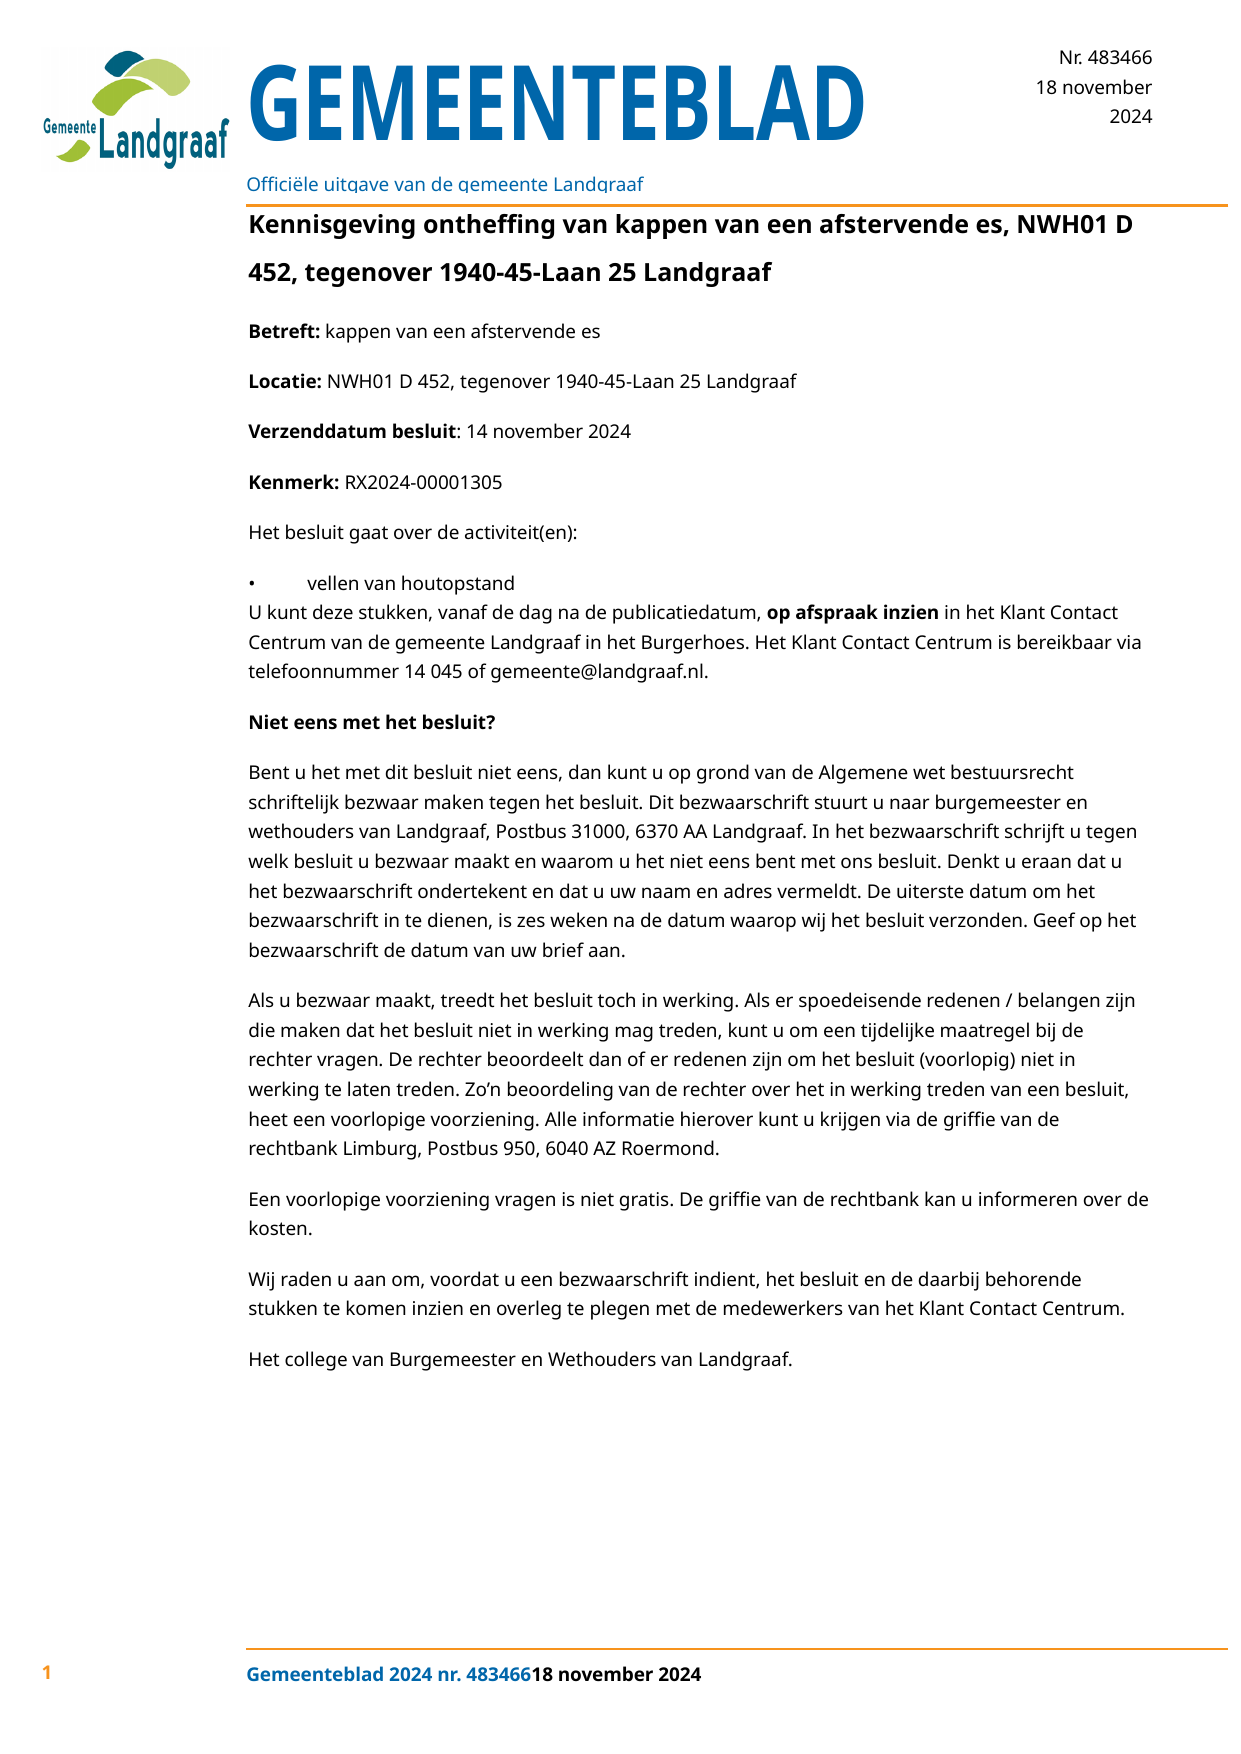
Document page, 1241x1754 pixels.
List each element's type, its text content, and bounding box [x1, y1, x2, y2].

text Betreft: kappen van een afstervende es [248, 318, 1152, 344]
text Als u bezwaar maakt, treedt het besluit toch in werking. Als er spoedeisende redenen / belangen zijn die maken dat het besluit niet in werking mag treden, kunt u om een tijdelijke maatregel bij de rechter vragen. De rechter beoordeelt dan of er redenen zijn om het besluit (voorlopig) niet in werking te laten treden. Zo’n beoordeling van de rechter over het in werking treden van een besluit, heet een voorlopige voorziening. Alle informatie hierover kunt u krijgen via de griffie van de rechtbank Limburg, Postbus 950, 6040 AZ Roermond. [248, 987, 1152, 1161]
text Kenmerk: RX2024-00001305 [248, 469, 1152, 495]
list vellen van houtopstand [248, 570, 1152, 596]
text Verzenddatum besluit: 14 november 2024 [248, 419, 1152, 444]
text Niet eens met het besluit? [248, 709, 1152, 735]
text U kunt deze stukken, vanaf de dag na de publicatiedatum, op afspraak inzien in het Klant Contact Centrum van de gemeente Landgraaf in het Burgerhoes. Het Klant Contact Centrum is bereikbaar via telefoonnummer 14 045 of gemeente@landgraaf.nl. [248, 599, 1152, 684]
picture [41, 47, 231, 172]
text Wij raden u aan om, voordat u een bezwaarschrift indient, het besluit en de daarbij behorende stukken te komen inzien en overleg te plegen met de medewerkers van het Klant Contact Centrum. [248, 1266, 1152, 1321]
text Een voorlopige voorziening vragen is niet gratis. De griffie van de rechtbank kan u informeren over de kosten. [248, 1186, 1152, 1241]
text Bent u het met dit besluit niet eens, dan kunt u op grond van de Algemene wet bestuursrecht schriftelijk bezwaar maken tegen het besluit. Dit bezwaarschrift stuurt u naar burgemeester en wethouders van Landgraaf, Postbus 31000, 6370 AA Landgraaf. In het bezwaarschrift schrijft u tegen welk besluit u bezwaar maakt en waarom u het niet eens bent met ons besluit. Denkt u eraan dat u het bezwaarschrift ondertekent en dat u uw naam en adres vermeldt. De uiterste datum om het bezwaarschrift in te dienen, is zes weken na de datum waarop wij het besluit verzonden. Geef op het bezwaarschrift de datum van uw brief aan. [248, 759, 1152, 963]
text Kennisgeving ontheffing van kappen van een afstervende es, NWH01 D 452, tegenover 1940-45-Laan 25 Landgraaf [248, 207, 1152, 288]
text Locatie: NWH01 D 452, tegenover 1940-45-Laan 25 Landgraaf [248, 368, 1152, 394]
text Het besluit gaat over de activiteit(en): [248, 519, 1152, 545]
text Het college van Burgemeester en Wethouders van Landgraaf. [248, 1346, 1152, 1372]
